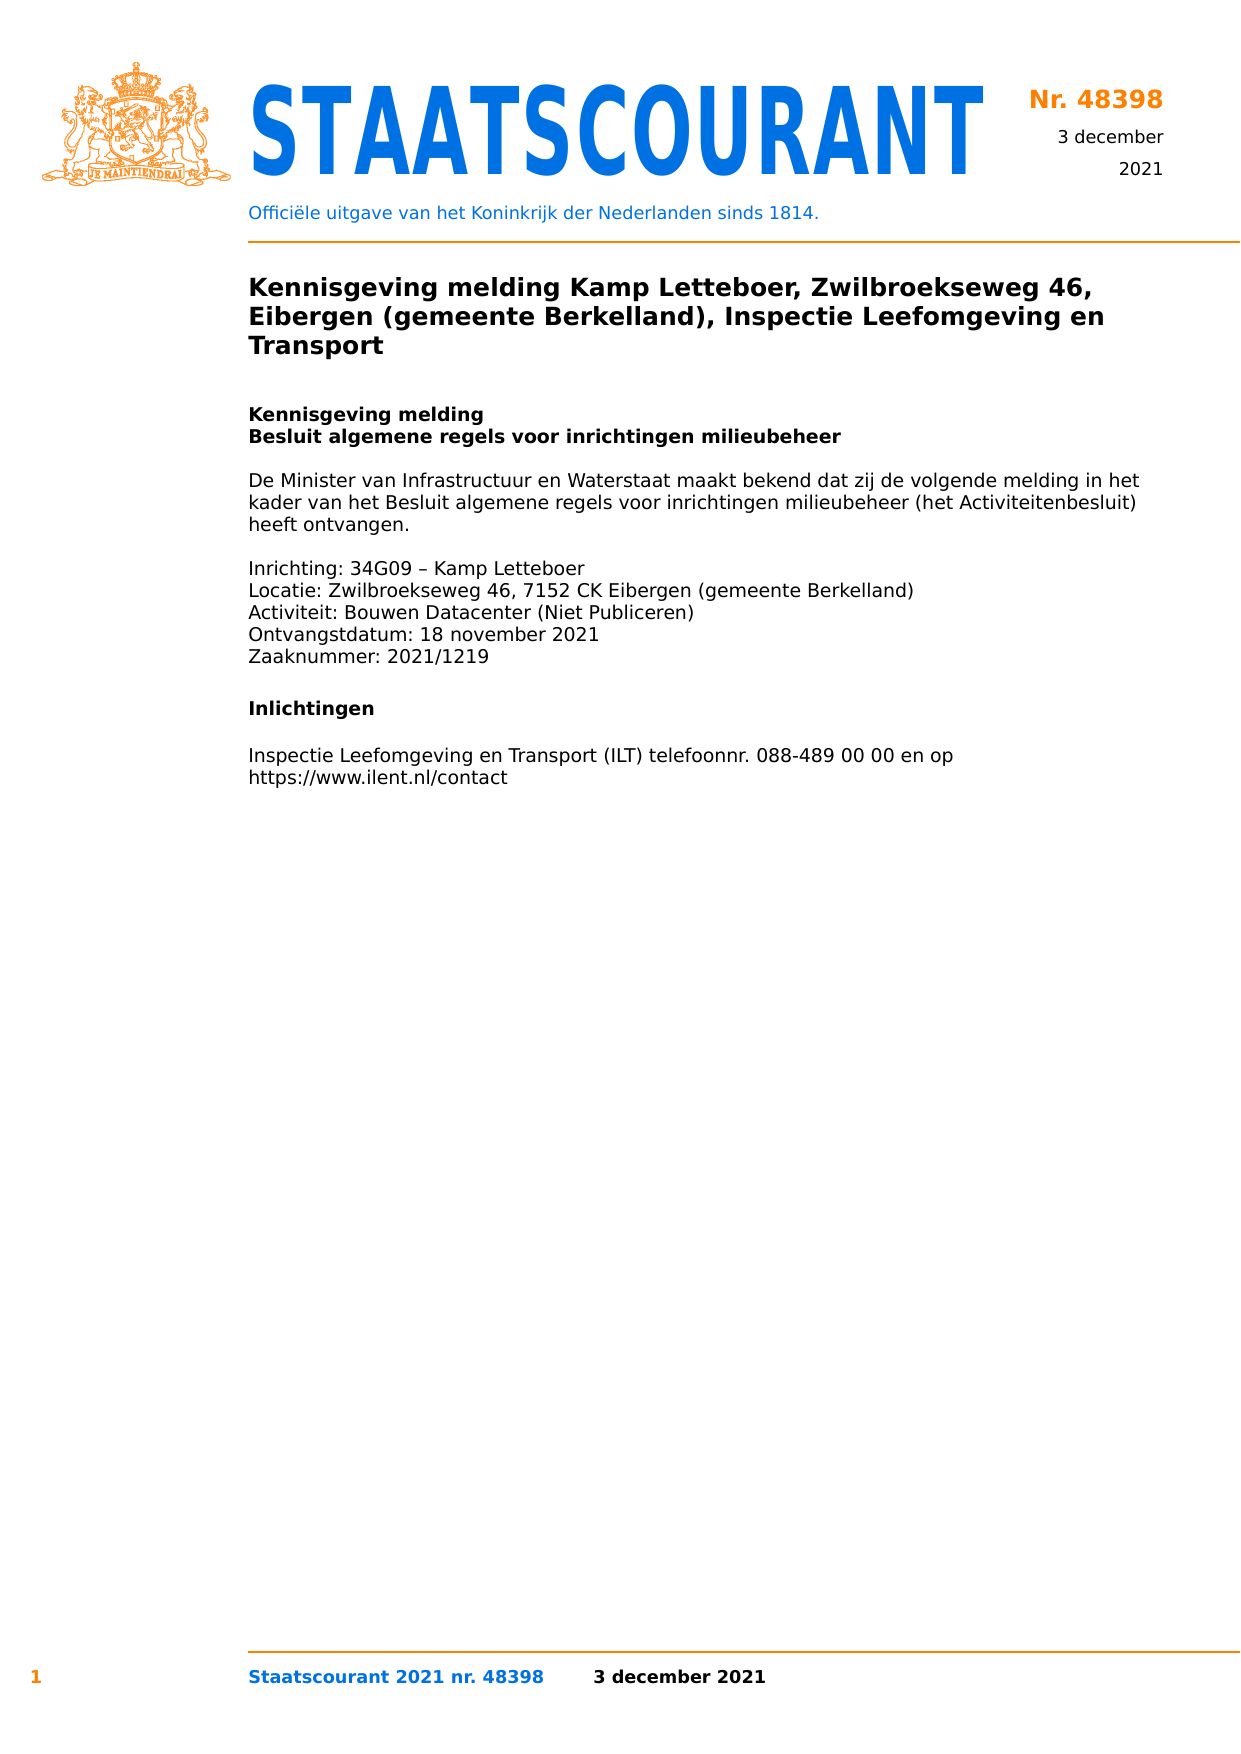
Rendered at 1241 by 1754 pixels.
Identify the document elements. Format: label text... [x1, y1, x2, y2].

text Zaaknummer: 2021/1219 [248, 646, 1163, 668]
subtitle Kennisgeving melding Kamp Letteboer, Zwilbroekseweg 46, Eibergen (gemeente Berkelland), Inspectie Leefomgeving en Transport [248, 273, 1163, 361]
table_header STAATSCOURANT [248, 62, 998, 203]
text Inspectie Leefomgeving en Transport (ILT) telefoonnr. 088-489 00 00 en op https://www.ilent.nl/contact [248, 745, 1163, 789]
text De Minister van Infrastructuur en Waterstaat maakt bekend dat zij de volgende melding in het kader van het Besluit algemene regels voor inrichtingen milieubeheer (het Activiteitenbesluit) heeft ontvangen. [248, 470, 1163, 536]
text Inrichting: 34G09 – Kamp Letteboer [248, 558, 1163, 580]
table_cell 3 december [998, 121, 1240, 153]
table_cell Officiële uitgave van het Koninkrijk der Nederlanden sinds 1814. [248, 203, 1240, 241]
table_cell 2021 [998, 153, 1240, 203]
text Locatie: Zwilbroekseweg 46, 7152 CK Eibergen (gemeente Berkelland) [248, 580, 1163, 602]
text Activiteit: Bouwen Datacenter (Niet Publiceren) [248, 602, 1163, 624]
table_header [25, 62, 248, 241]
text Besluit algemene regels voor inrichtingen milieubeheer [248, 426, 1163, 448]
picture [41, 62, 231, 186]
text Ontvangstdatum: 18 november 2021 [248, 624, 1163, 646]
subtitle Inlichtingen [248, 698, 1163, 720]
text Kennisgeving melding [248, 404, 1163, 426]
table_header Nr. 48398 [998, 62, 1240, 121]
